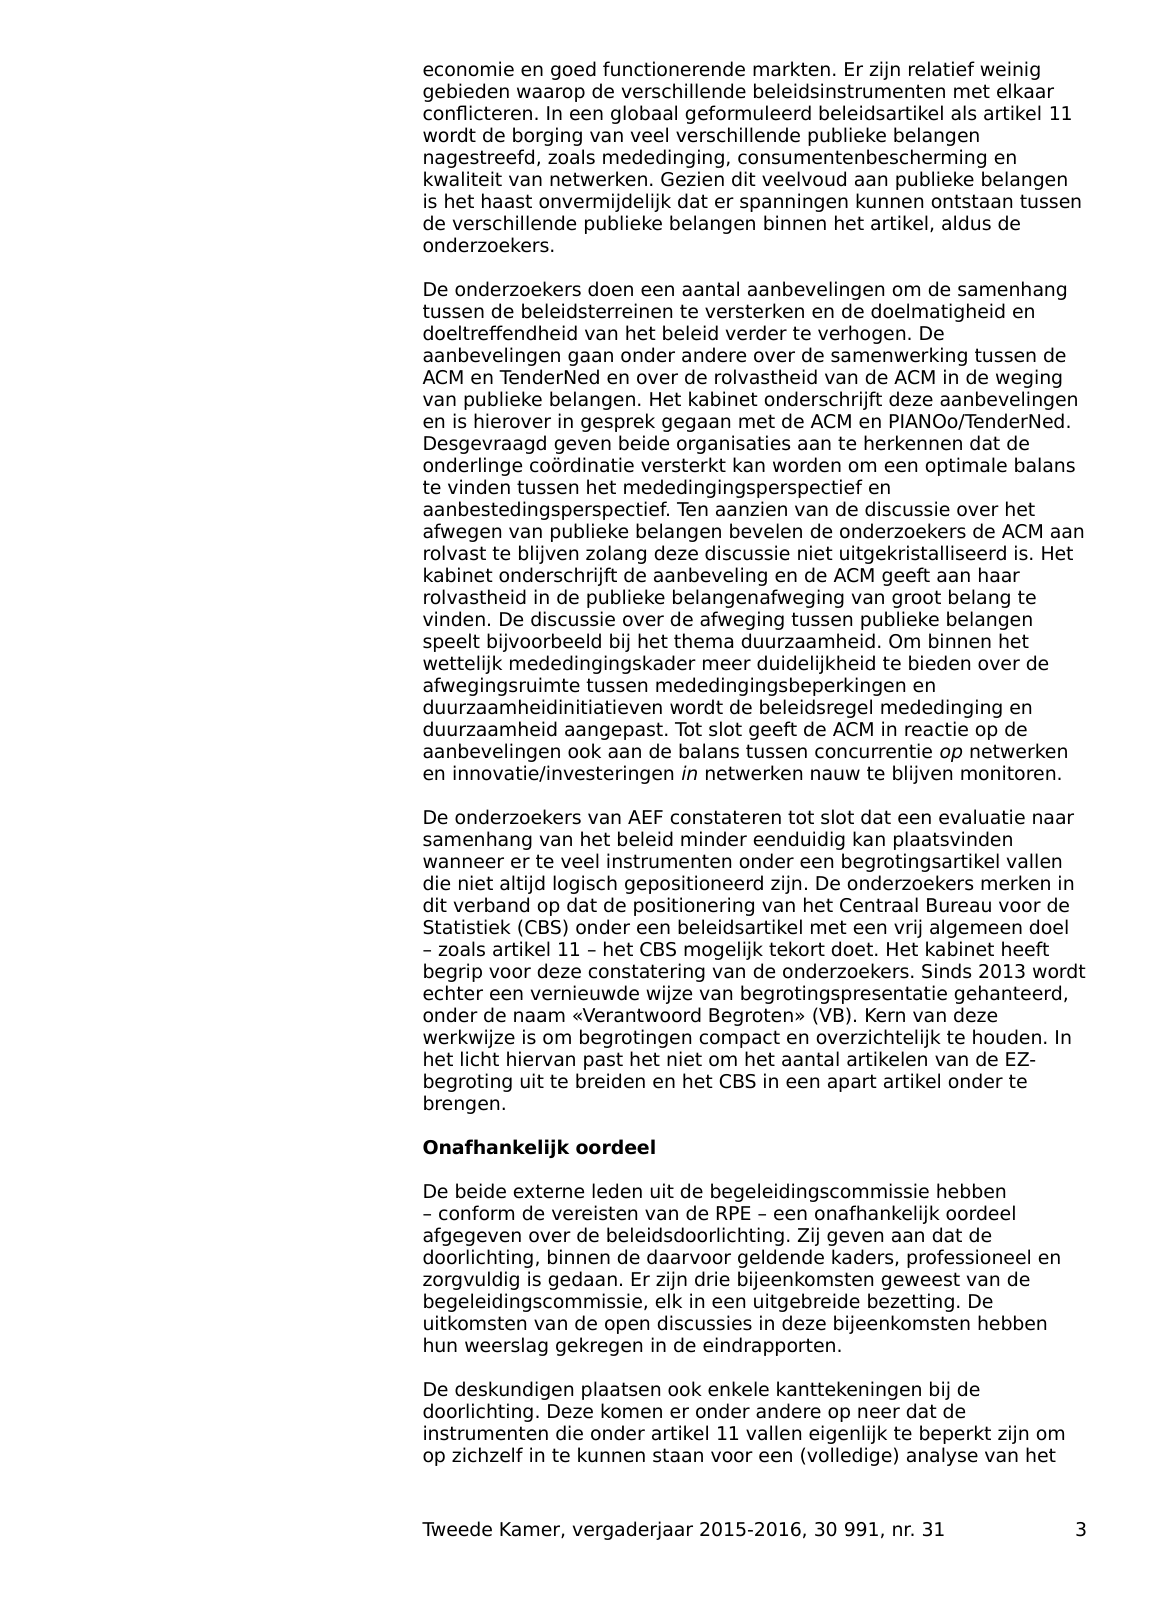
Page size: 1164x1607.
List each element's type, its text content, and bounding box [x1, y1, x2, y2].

subtitle Onafhankelijk oordeel [422, 1137, 1087, 1159]
text economie en goed functionerende markten. Er zijn relatief weinig gebieden waarop de verschillende beleidsinstrumenten met elkaar conflicteren. In een globaal geformuleerd beleidsartikel als artikel 11 wordt de borging van veel verschillende publieke belangen nagestreefd, zoals mededinging, consumentenbescherming en kwaliteit van netwerken. Gezien dit veelvoud aan publieke belangen is het haast onvermijdelijk dat er spanningen kunnen ontstaan tussen de verschillende publieke belangen binnen het artikel, aldus de onderzoekers. [422, 59, 1087, 257]
text De onderzoekers van AEF constateren tot slot dat een evaluatie naar samenhang van het beleid minder eenduidig kan plaatsvinden wanneer er te veel instrumenten onder een begrotingsartikel vallen die niet altijd logisch gepositioneerd zijn. De onderzoekers merken in dit verband op dat de positionering van het Centraal Bureau voor de Statistiek (CBS) onder een beleidsartikel met een vrij algemeen doel – zoals artikel 11 – het CBS mogelijk tekort doet. Het kabinet heeft begrip voor deze constatering van de onderzoekers. Sinds 2013 wordt echter een vernieuwde wijze van begrotingspresentatie gehanteerd, onder de naam «Verantwoord Begroten» (VB). Kern van deze werkwijze is om begrotingen compact en overzichtelijk te houden. In het licht hiervan past het niet om het aantal artikelen van de EZ-begroting uit te breiden en het CBS in een apart artikel onder te brengen. [422, 807, 1087, 1114]
text De deskundigen plaatsen ook enkele kanttekeningen bij de doorlichting. Deze komen er onder andere op neer dat de instrumenten die onder artikel 11 vallen eigenlijk te beperkt zijn om op zichzelf in te kunnen staan voor een (volledige) analyse van het [422, 1379, 1087, 1467]
text De beide externe leden uit de begeleidingscommissie hebben – conform de vereisten van de RPE – een onafhankelijk oordeel afgegeven over de beleidsdoorlichting. Zij geven aan dat de doorlichting, binnen de daarvoor geldende kaders, professioneel en zorgvuldig is gedaan. Er zijn drie bijeenkomsten geweest van de begeleidingscommissie, elk in een uitgebreide bezetting. De uitkomsten van de open discussies in deze bijeenkomsten hebben hun weerslag gekregen in de eindrapporten. [422, 1181, 1087, 1357]
text De onderzoekers doen een aantal aanbevelingen om de samenhang tussen de beleidsterreinen te versterken en de doelmatigheid en doeltreffendheid van het beleid verder te verhogen. De aanbevelingen gaan onder andere over de samenwerking tussen de ACM en TenderNed en over de rolvastheid van de ACM in de weging van publieke belangen. Het kabinet onderschrijft deze aanbevelingen en is hierover in gesprek gegaan met de ACM en PIANOo/TenderNed. Desgevraagd geven beide organisaties aan te herkennen dat de onderlinge coördinatie versterkt kan worden om een optimale balans te vinden tussen het mededingingsperspectief en aanbestedingsperspectief. Ten aanzien van de discussie over het afwegen van publieke belangen bevelen de onderzoekers de ACM aan rolvast te blijven zolang deze discussie niet uitgekristalliseerd is. Het kabinet onderschrijft de aanbeveling en de ACM geeft aan haar rolvastheid in de publieke belangenafweging van groot belang te vinden. De discussie over de afweging tussen publieke belangen speelt bijvoorbeeld bij het thema duurzaamheid. Om binnen het wettelijk mededingingskader meer duidelijkheid te bieden over de afwegingsruimte tussen mededingingsbeperkingen en duurzaamheidinitiatieven wordt de beleidsregel mededinging en duurzaamheid aangepast. Tot slot geeft de ACM in reactie op de aanbevelingen ook aan de balans tussen concurrentie op netwerken en innovatie/investeringen in netwerken nauw te blijven monitoren. [422, 279, 1087, 784]
